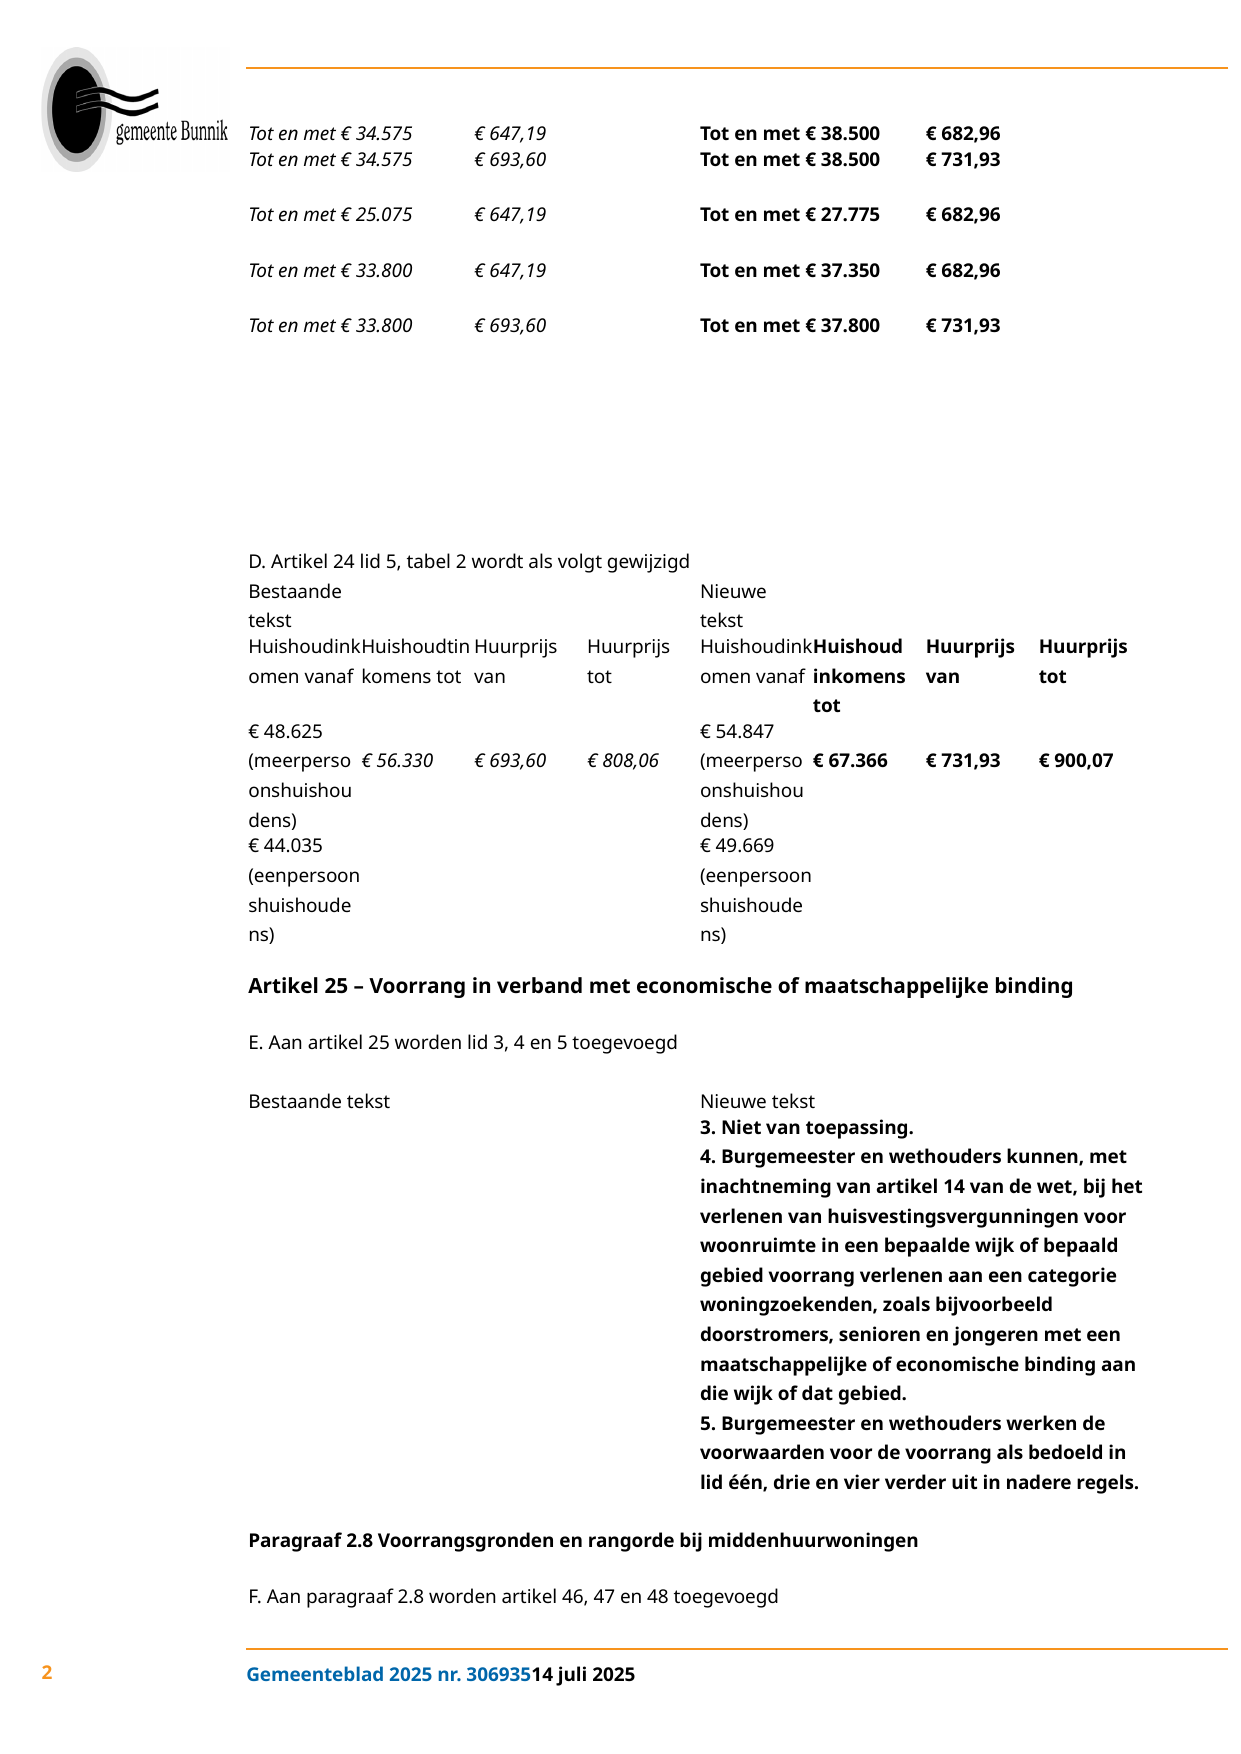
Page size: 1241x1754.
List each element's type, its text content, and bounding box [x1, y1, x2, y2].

table_header [587, 578, 700, 633]
table_cell € 49.669 (eenpersoonshuishoudens) [700, 833, 813, 947]
table_cell [1039, 833, 1152, 947]
table_cell Tot en met € 37.350 [700, 257, 926, 312]
table_cell Tot en met € 34.575 [248, 146, 474, 202]
table_cell Tot en met € 37.800 [700, 312, 926, 367]
table_header [813, 578, 926, 633]
table_header Bestaande tekst [248, 1089, 700, 1114]
table_cell € 900,07 [1039, 718, 1152, 833]
table_cell € 647,19 [474, 202, 700, 257]
table_cell Tot en met € 38.500 [700, 121, 926, 146]
table_cell [700, 95, 926, 121]
table_cell € 693,60 [474, 312, 700, 367]
text Paragraaf 2.8 Voorrangsgronden en rangorde bij middenhuurwoningen [248, 1528, 1152, 1553]
table_cell [361, 833, 474, 947]
text D. Artikel 24 lid 5, tabel 2 wordt als volgt gewijzigd [248, 548, 1152, 574]
table_cell € 44.035 (eenpersoonshuishoudens) [248, 833, 361, 947]
table_cell € 647,19 [474, 121, 700, 146]
table_cell 3. Niet van toepassing. 4. Burgemeester en wethouders kunnen, met inachtneming van artikel 14 van de wet, bij het verlenen van huisvestingsvergunningen voor woonruimte in een bepaalde wijk of bepaald gebied voorrang verlenen aan een categorie woningzoekenden, zoals bijvoorbeeld doorstromers, senioren en jongeren met een maatschappelijke of economische binding aan die wijk of dat gebied. 5. Burgemeester en wethouders werken de voorwaarden voor de voorrang als bedoeld in lid één, drie en vier verder uit in nadere regels. [700, 1114, 1152, 1495]
table_cell € 808,06 [587, 718, 700, 833]
table_cell Tot en met € 33.800 [248, 312, 474, 367]
table_cell Huurprijs tot [587, 633, 700, 718]
table_cell € 647,19 [474, 257, 700, 312]
table_cell € 54.847 (meerpersoonshuishoudens) [700, 718, 813, 833]
table_cell € 48.625 (meerpersoonshuishoudens) [248, 718, 361, 833]
text F. Aan paragraaf 2.8 worden artikel 46, 47 en 48 toegevoegd [248, 1583, 1152, 1609]
table_header [474, 578, 587, 633]
table_cell [926, 95, 1152, 121]
table_cell € 693,60 [474, 718, 587, 833]
table_cell € 682,96 [926, 202, 1152, 257]
table_cell Huishoudinkomen vanaf [248, 633, 361, 718]
table_cell € 67.366 [813, 718, 926, 833]
table_header [361, 578, 474, 633]
table_cell Tot en met € 38.500 [700, 146, 926, 202]
table_cell [248, 1114, 700, 1495]
table_cell Huurprijs tot [1039, 633, 1152, 718]
table_cell [474, 95, 700, 121]
table_header Nieuwe tekst [700, 1089, 1152, 1114]
table_cell Tot en met € 27.775 [700, 202, 926, 257]
table_cell [248, 95, 474, 121]
picture [41, 47, 231, 172]
table_cell € 693,60 [474, 146, 700, 202]
table_cell Huishoud inkomens tot [813, 633, 926, 718]
table_cell Huurprijs van [474, 633, 587, 718]
table_cell € 731,93 [926, 718, 1038, 833]
text Artikel 25 – Voorrang in verband met economische of maatschappelijke binding [248, 971, 1152, 999]
table_cell Tot en met € 25.075 [248, 202, 474, 257]
table_cell € 56.330 [361, 718, 474, 833]
table_cell Huishoudinkomen vanaf [700, 633, 813, 718]
table_cell [926, 833, 1038, 947]
text E. Aan artikel 25 worden lid 3, 4 en 5 toegevoegd [248, 1029, 1152, 1055]
table_cell € 682,96 [926, 257, 1152, 312]
table_cell Huurprijs van [926, 633, 1038, 718]
table_header Bestaande tekst [248, 578, 361, 633]
table_cell [474, 833, 587, 947]
table_cell Tot en met € 33.800 [248, 257, 474, 312]
table_cell Tot en met € 34.575 [248, 121, 474, 146]
table_header [926, 578, 1038, 633]
table_cell [813, 833, 926, 947]
table_cell [587, 833, 700, 947]
table_header Nieuwe tekst [700, 578, 813, 633]
table_header [1039, 578, 1152, 633]
table_cell € 731,93 [926, 312, 1152, 367]
table_cell € 731,93 [926, 146, 1152, 202]
table_cell € 682,96 [926, 121, 1152, 146]
table_cell Huishoudtinkomens tot [361, 633, 474, 718]
